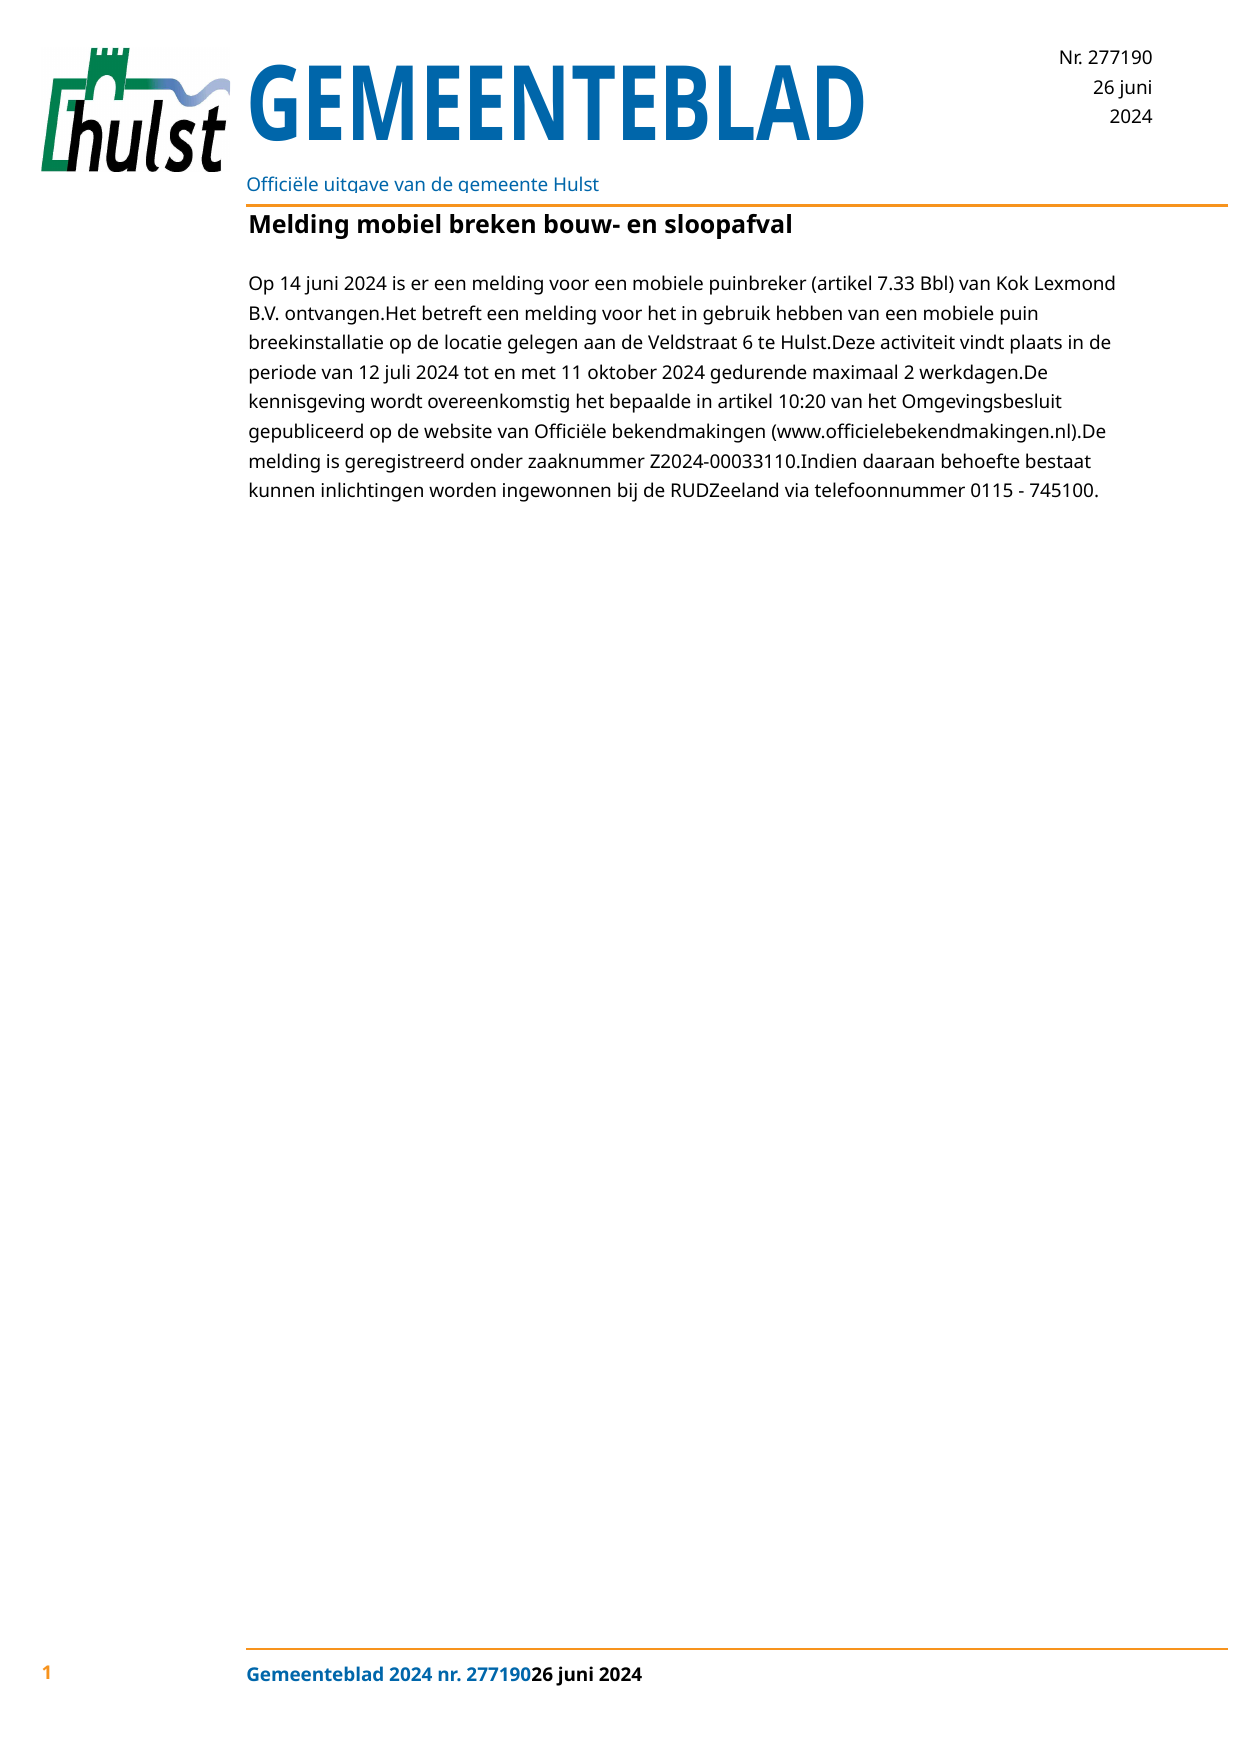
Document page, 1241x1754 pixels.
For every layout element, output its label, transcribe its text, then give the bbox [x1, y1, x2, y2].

text Op 14 juni 2024 is er een melding voor een mobiele puinbreker (artikel 7.33 Bbl) van Kok Lexmond B.V. ontvangen.Het betreft een melding voor het in gebruik hebben van een mobiele puin breekinstallatie op de locatie gelegen aan de Veldstraat 6 te Hulst.Deze activiteit vindt plaats in de periode van 12 juli 2024 tot en met 11 oktober 2024 gedurende maximaal 2 werkdagen.De kennisgeving wordt overeenkomstig het bepaalde in artikel 10:20 van het Omgevingsbesluit gepubliceerd op de website van Officiële bekendmakingen (www.officielebekendmakingen.nl).De melding is geregistreerd onder zaaknummer Z2024-00033110.Indien daaraan behoefte bestaat kunnen inlichtingen worden ingewonnen bij de RUDZeeland via telefoonnummer 0115 - 745100. [248, 270, 1152, 503]
text Melding mobiel breken bouw- en sloopafval [248, 207, 1152, 241]
picture [41, 47, 231, 172]
